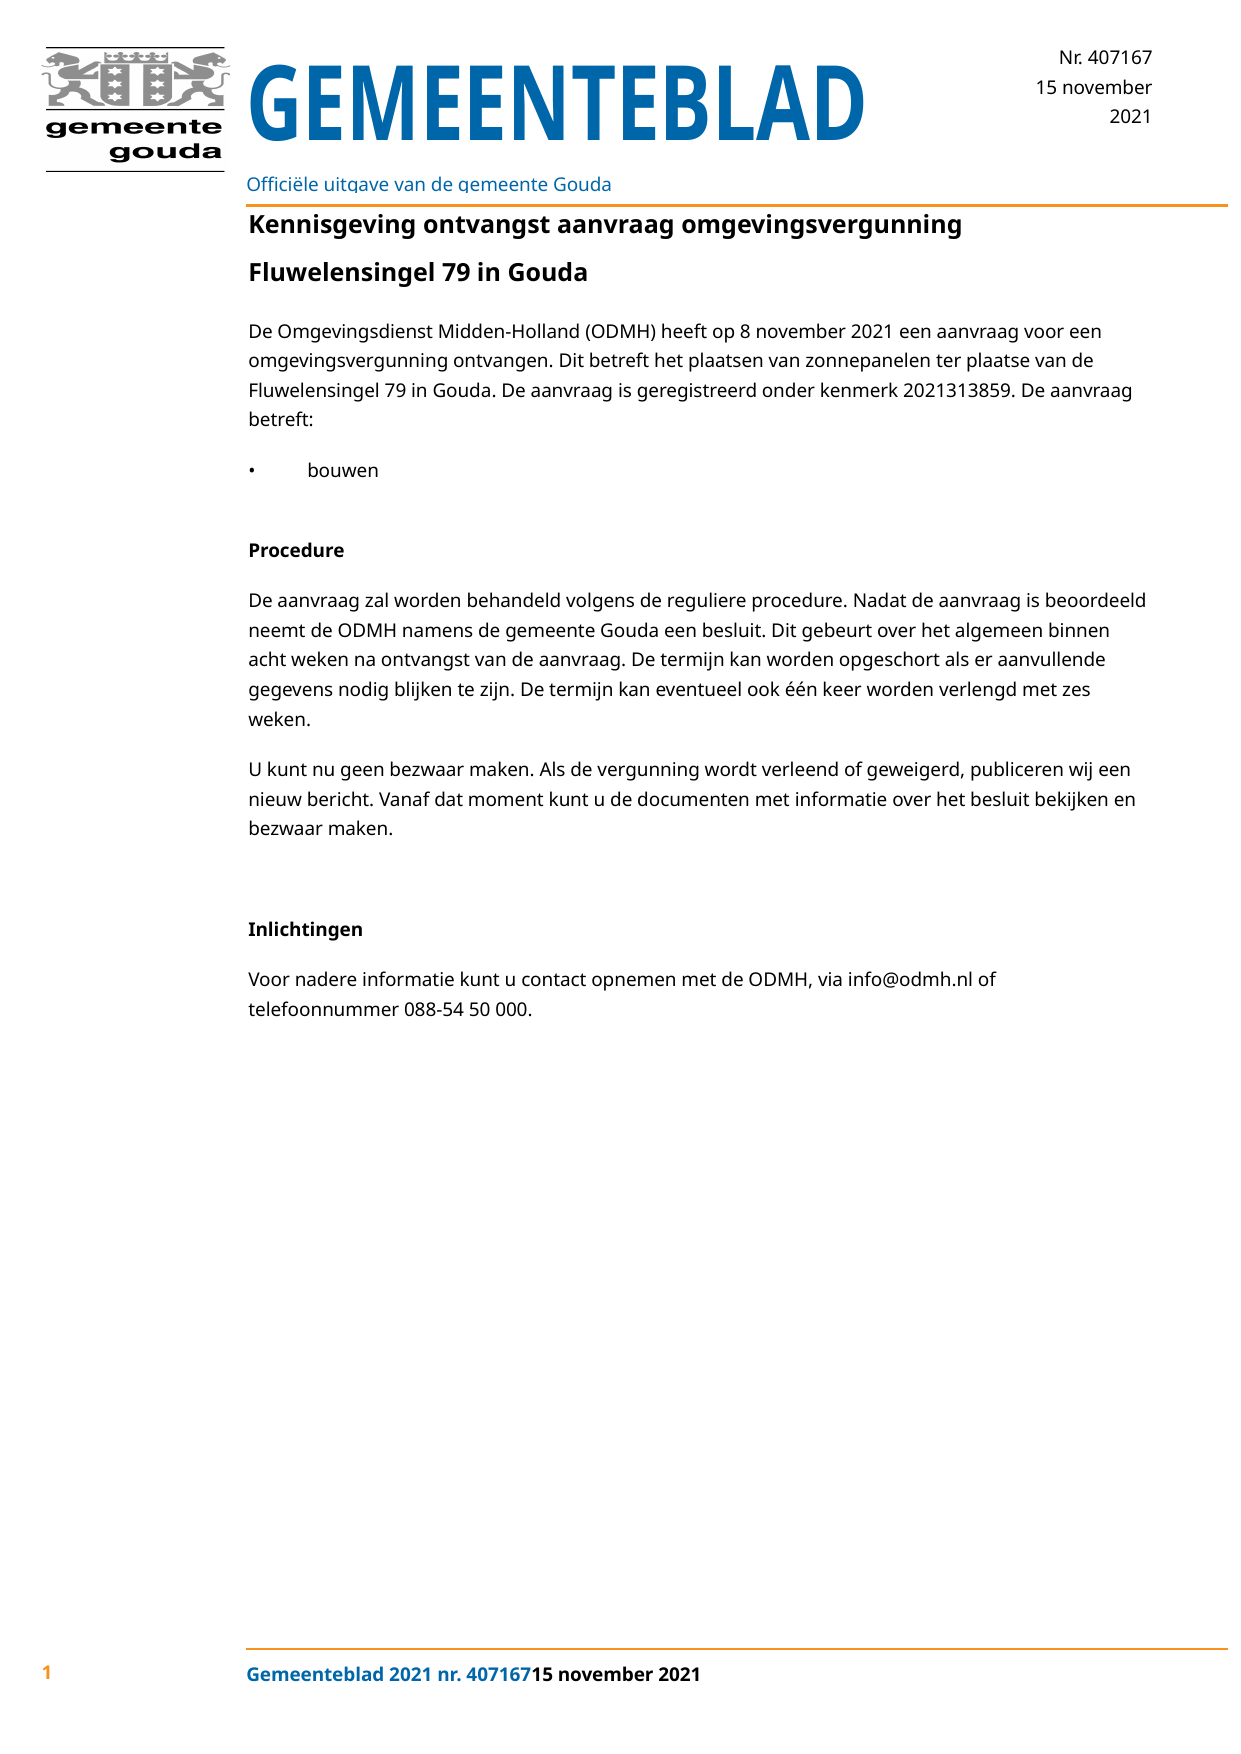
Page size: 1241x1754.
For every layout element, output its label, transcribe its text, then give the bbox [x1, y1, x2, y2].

text De Omgevingsdienst Midden-Holland (ODMH) heeft op 8 november 2021 een aanvraag voor een omgevingsvergunning ontvangen. Dit betreft het plaatsen van zonnepanelen ter plaatse van de Fluwelensingel 79 in Gouda. De aanvraag is geregistreerd onder kenmerk 2021313859. De aanvraag betreft: [248, 318, 1152, 432]
text Voor nadere informatie kunt u contact opnemen met de ODMH, via info@odmh.nl of telefoonnummer 088-54 50 000. [248, 967, 1152, 1022]
text De aanvraag zal worden behandeld volgens de reguliere procedure. Nadat de aanvraag is beoordeeld neemt de ODMH namens de gemeente Gouda een besluit. Dit gebeurt over het algemeen binnen acht weken na ontvangst van de aanvraag. De termijn kan worden opgeschort als er aanvullende gegevens nodig blijken te zijn. De termijn kan eventueel ook één keer worden verlengd met zes weken. [248, 587, 1152, 732]
picture [41, 47, 231, 172]
text Procedure [248, 537, 1152, 563]
text Kennisgeving ontvangst aanvraag omgevingsvergunning Fluwelensingel 79 in Gouda [248, 207, 1152, 288]
text Inlichtingen [248, 916, 1152, 942]
list bouwen [248, 457, 1152, 483]
text U kunt nu geen bezwaar maken. Als de vergunning wordt verleend of geweigerd, publiceren wij een nieuw bericht. Vanaf dat moment kunt u de documenten met informatie over het besluit bekijken en bezwaar maken. [248, 756, 1152, 841]
